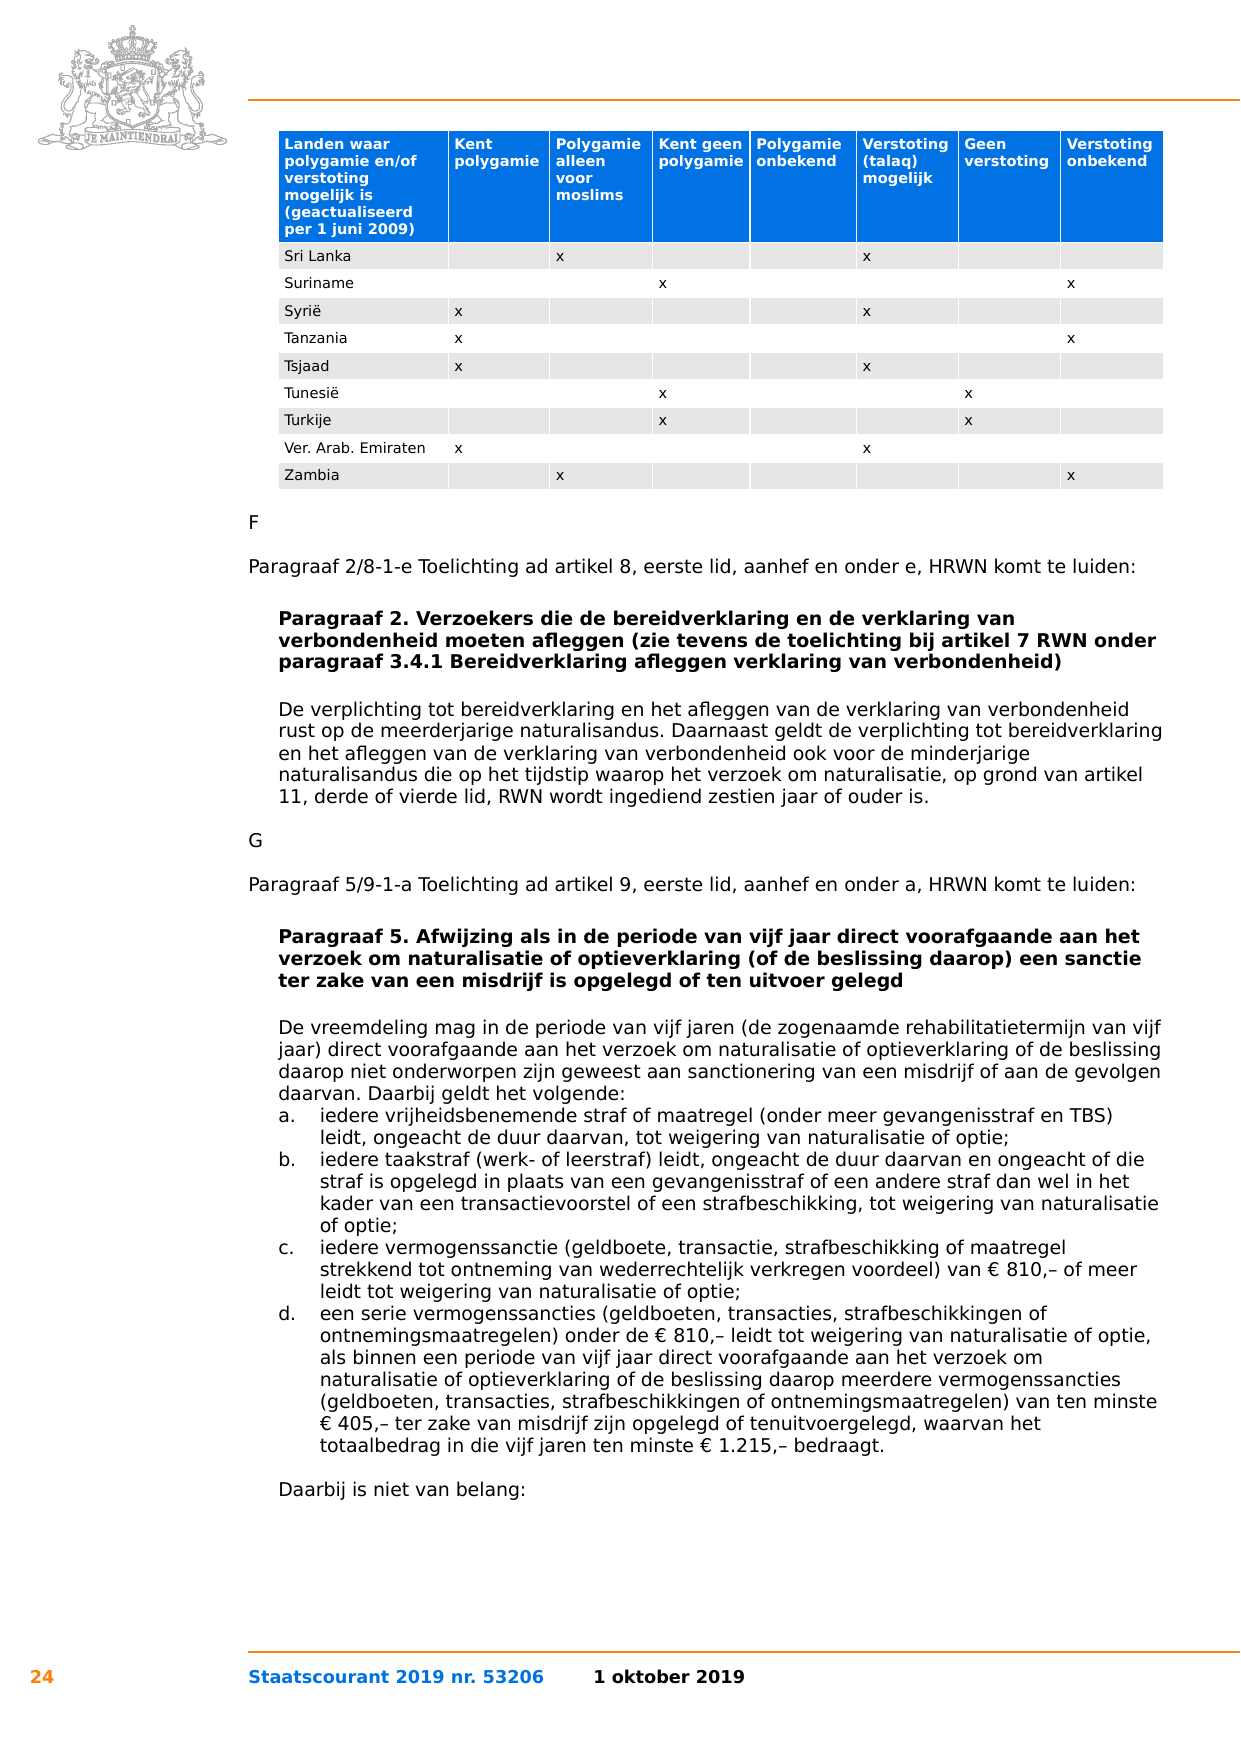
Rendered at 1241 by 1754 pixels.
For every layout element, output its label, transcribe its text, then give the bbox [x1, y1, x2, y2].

table_cell Tunesië [279, 380, 448, 407]
table_cell x [1061, 271, 1163, 297]
table_cell [449, 463, 549, 489]
table_cell x [653, 271, 749, 297]
table_cell Zambia [279, 463, 448, 489]
table_header Kent polygamie [449, 131, 549, 242]
table_cell [857, 325, 958, 352]
table_cell [959, 435, 1060, 461]
table_cell [959, 353, 1060, 379]
table_cell [959, 298, 1060, 324]
table_cell [751, 463, 856, 489]
table_cell x [1061, 463, 1163, 489]
text Daarbij is niet van belang: [278, 1478, 1163, 1500]
table_cell Turkije [279, 408, 448, 434]
table_cell [857, 271, 958, 297]
table_cell [449, 408, 549, 434]
table_cell [959, 463, 1060, 489]
table_cell [653, 243, 749, 269]
table_cell [1061, 408, 1163, 434]
table_cell [449, 271, 549, 297]
table_cell [653, 463, 749, 489]
table_cell x [959, 408, 1060, 434]
table_header Verstoting onbekend [1061, 131, 1163, 242]
table_cell Sri Lanka [279, 243, 448, 269]
table_cell Syrië [279, 298, 448, 324]
table_header Polygamie onbekend [751, 131, 856, 242]
subtitle Paragraaf 2. Verzoekers die de bereidverklaring en de verklaring van verbondenheid moeten afleggen (zie tevens de toelichting bij artikel 7 RWN onder paragraaf 3.4.1 Bereidverklaring afleggen verklaring van verbondenheid) [278, 607, 1163, 673]
text d. een serie vermogenssancties (geldboeten, transacties, strafbeschikkingen of ontnemingsmaatregelen) onder de € 810,– leidt tot weigering van naturalisatie of optie, als binnen een periode van vijf jaar direct voorafgaande aan het verzoek om naturalisatie of optieverklaring of de beslissing daarop meerdere vermogenssancties (geldboeten, transacties, strafbeschikkingen of ontnemingsmaatregelen) van ten minste € 405,– ter zake van misdrijf zijn opgelegd of tenuitvoergelegd, waarvan het totaalbedrag in die vijf jaren ten minste € 1.215,– bedraagt. [278, 1303, 1163, 1457]
text b. iedere taakstraf (werk- of leerstraf) leidt, ongeacht de duur daarvan en ongeacht of die straf is opgelegd in plaats van een gevangenisstraf of een andere straf dan wel in het kader van een transactievoorstel of een strafbeschikking, tot weigering van naturalisatie of optie; [278, 1149, 1163, 1237]
table_cell x [550, 243, 652, 269]
table_cell [449, 243, 549, 269]
table_cell x [959, 380, 1060, 407]
table_cell Suriname [279, 271, 448, 297]
table_cell Tsjaad [279, 353, 448, 379]
table_cell [1061, 353, 1163, 379]
table_cell x [449, 325, 549, 352]
picture [38, 25, 227, 150]
table_header Landen waar polygamie en/of verstoting mogelijk is (geactualiseerd per 1 juni 2009) [279, 131, 448, 242]
table_cell x [653, 380, 749, 407]
table_cell x [857, 298, 958, 324]
text c. iedere vermogenssanctie (geldboete, transactie, strafbeschikking of maatregel strekkend tot ontneming van wederrechtelijk verkregen voordeel) van € 810,– of meer leidt tot weigering van naturalisatie of optie; [278, 1237, 1163, 1303]
table_cell x [653, 408, 749, 434]
table_cell [751, 243, 856, 269]
table_cell [550, 325, 652, 352]
table_cell [550, 380, 652, 407]
text De verplichting tot bereidverklaring en het afleggen van de verklaring van verbondenheid rust op de meerderjarige naturalisandus. Daarnaast geldt de verplichting tot bereidverklaring en het afleggen van de verklaring van verbondenheid ook voor de minderjarige naturalisandus die op het tijdstip waarop het verzoek om naturalisatie, op grond van artikel 11, derde of vierde lid, RWN wordt ingediend zestien jaar of ouder is. [278, 698, 1163, 808]
table_cell [751, 353, 856, 379]
table_cell [1061, 243, 1163, 269]
table_cell [653, 353, 749, 379]
table_cell x [857, 243, 958, 269]
table_header Verstoting (talaq) mogelijk [857, 131, 958, 242]
table_cell [959, 271, 1060, 297]
table_cell [751, 298, 856, 324]
subtitle Paragraaf 5. Afwijzing als in de periode van vijf jaar direct voorafgaande aan het verzoek om naturalisatie of optieverklaring (of de beslissing daarop) een sanctie ter zake van een misdrijf is opgelegd of ten uitvoer gelegd [278, 926, 1163, 992]
table_cell [550, 435, 652, 461]
table_cell [653, 325, 749, 352]
table_cell x [1061, 325, 1163, 352]
table_cell x [857, 353, 958, 379]
table_cell [751, 271, 856, 297]
table_cell x [449, 298, 549, 324]
table_cell [959, 243, 1060, 269]
table_cell [959, 325, 1060, 352]
table_cell [550, 408, 652, 434]
table_header Kent geen polygamie [653, 131, 749, 242]
table_cell [550, 353, 652, 379]
table_cell x [449, 435, 549, 461]
table_cell [751, 325, 856, 352]
text a. iedere vrijheidsbenemende straf of maatregel (onder meer gevangenisstraf en TBS) leidt, ongeacht de duur daarvan, tot weigering van naturalisatie of optie; [278, 1105, 1163, 1149]
table_cell [857, 463, 958, 489]
table_header Polygamie alleen voor moslims [550, 131, 652, 242]
text Paragraaf 2/8-1-e Toelichting ad artikel 8, eerste lid, aanhef en onder e, HRWN komt te luiden: [248, 556, 1163, 577]
table_cell [653, 435, 749, 461]
table_cell [449, 380, 549, 407]
table_cell [1061, 298, 1163, 324]
table_cell [653, 298, 749, 324]
table_cell [857, 380, 958, 407]
table_cell [550, 271, 652, 297]
table_cell x [550, 463, 652, 489]
table_cell [1061, 380, 1163, 407]
table_cell [1061, 435, 1163, 461]
table_cell [751, 435, 856, 461]
text F [248, 512, 1163, 534]
table_cell Tanzania [279, 325, 448, 352]
table_cell [751, 380, 856, 407]
table_cell [857, 408, 958, 434]
table_cell x [449, 353, 549, 379]
table_header Geen verstoting [959, 131, 1060, 242]
table_cell x [857, 435, 958, 461]
text G [248, 830, 1163, 852]
table_cell Ver. Arab. Emiraten [279, 435, 448, 461]
table_cell [751, 408, 856, 434]
text De vreemdeling mag in de periode van vijf jaren (de zogenaamde rehabilitatietermijn van vijf jaar) direct voorafgaande aan het verzoek om naturalisatie of optieverklaring of de beslissing daarop niet onderworpen zijn geweest aan sanctionering van een misdrijf of aan de gevolgen daarvan. Daarbij geldt het volgende: [278, 1017, 1163, 1105]
table_cell [550, 298, 652, 324]
text Paragraaf 5/9-1-a Toelichting ad artikel 9, eerste lid, aanhef en onder a, HRWN komt te luiden: [248, 874, 1163, 896]
